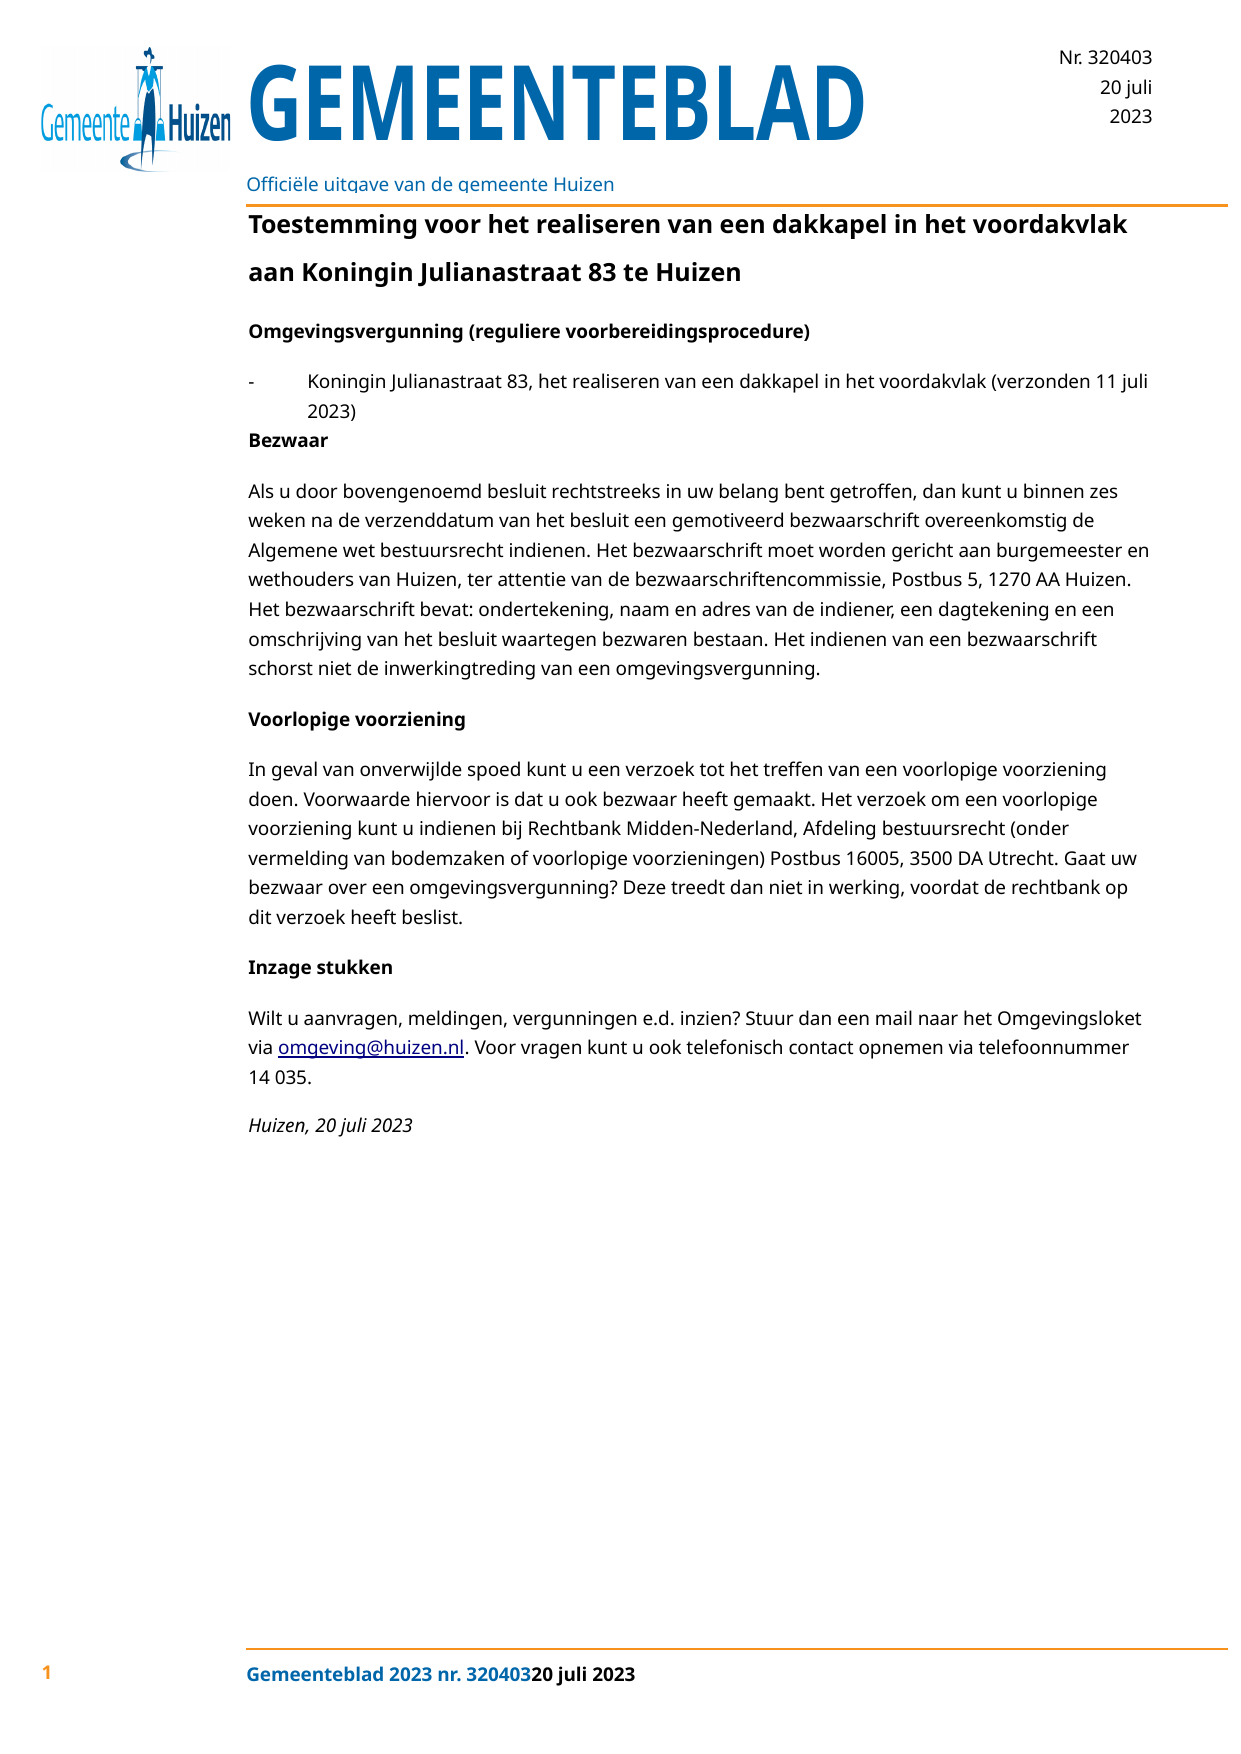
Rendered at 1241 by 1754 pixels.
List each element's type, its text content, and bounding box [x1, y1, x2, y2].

text Voorlopige voorziening [248, 706, 1152, 732]
text In geval van onverwijlde spoed kunt u een verzoek tot het treffen van een voorlopige voorziening doen. Voorwaarde hiervoor is dat u ook bezwaar heeft gemaakt. Het verzoek om een voorlopige voorziening kunt u indienen bij Rechtbank Midden-Nederland, Afdeling bestuursrecht (onder vermelding van bodemzaken of voorlopige voorzieningen) Postbus 16005, 3500 DA Utrecht. Gaat uw bezwaar over een omgevingsvergunning? Deze treedt dan niet in werking, voordat de rechtbank op dit verzoek heeft beslist. [248, 756, 1152, 930]
text Huizen, 20 juli 2023 [248, 1112, 1152, 1138]
text Toestemming voor het realiseren van een dakkapel in het voordakvlak aan Koningin Julianastraat 83 te Huizen [248, 207, 1152, 288]
text Omgevingsvergunning (reguliere voorbereidingsprocedure) [248, 318, 1152, 344]
picture [41, 47, 231, 172]
text Bezwaar [248, 427, 1152, 453]
list Koningin Julianastraat 83, het realiseren van een dakkapel in het voordakvlak (verzonden 11 juli 2023) [248, 368, 1152, 424]
text Inzage stukken [248, 954, 1152, 980]
text Wilt u aanvragen, meldingen, vergunningen e.d. inzien? Stuur dan een mail naar het Omgevingsloket via omgeving@huizen.nl. Voor vragen kunt u ook telefonisch contact opnemen via telefoonnummer 14 035. [248, 1005, 1152, 1090]
text Als u door bovengenoemd besluit rechtstreeks in uw belang bent getroffen, dan kunt u binnen zes weken na de verzenddatum van het besluit een gemotiveerd bezwaarschrift overeenkomstig de Algemene wet bestuursrecht indienen. Het bezwaarschrift moet worden gericht aan burgemeester en wethouders van Huizen, ter attentie van de bezwaarschriftencommissie, Postbus 5, 1270 AA Huizen. Het bezwaarschrift bevat: ondertekening, naam en adres van de indiener, een dagtekening en een omschrijving van het besluit waartegen bezwaren bestaan. Het indienen van een bezwaarschrift schorst niet de inwerkingtreding van een omgevingsvergunning. [248, 478, 1152, 681]
